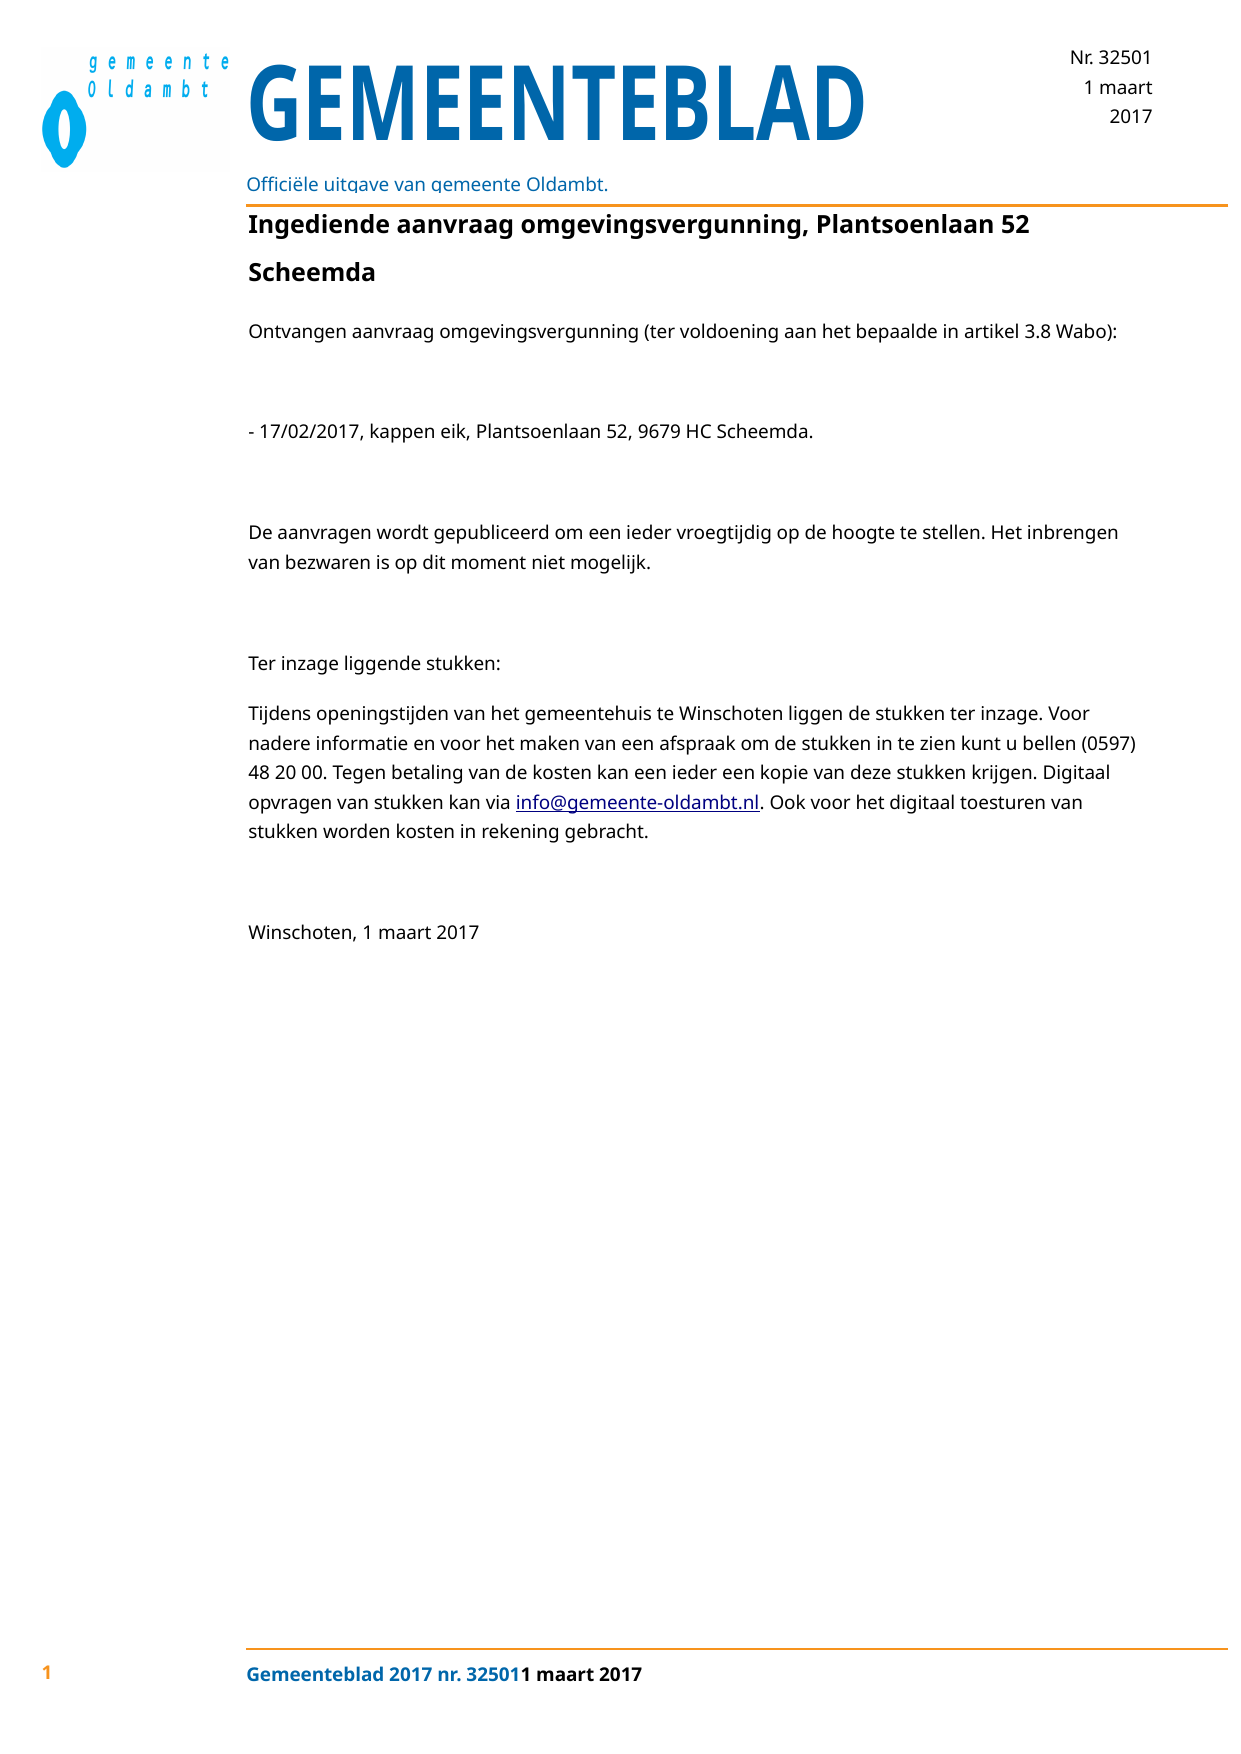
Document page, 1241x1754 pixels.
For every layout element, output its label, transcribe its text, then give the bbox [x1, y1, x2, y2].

text Ontvangen aanvraag omgevingsvergunning (ter voldoening aan het bepaalde in artikel 3.8 Wabo): [248, 318, 1152, 344]
text Ter inzage liggende stukken: [248, 650, 1152, 676]
text De aanvragen wordt gepubliceerd om een ieder vroegtijdig op de hoogte te stellen. Het inbrengen van bezwaren is op dit moment niet mogelijk. [248, 519, 1152, 575]
picture [41, 47, 231, 172]
text Ingediende aanvraag omgevingsvergunning, Plantsoenlaan 52 Scheemda [248, 207, 1152, 288]
text Winschoten, 1 maart 2017 [248, 919, 1152, 945]
text - 17/02/2017, kappen eik, Plantsoenlaan 52, 9679 HC Scheemda. [248, 419, 1152, 444]
text Tijdens openingstijden van het gemeentehuis te Winschoten liggen de stukken ter inzage. Voor nadere informatie en voor het maken van een afspraak om de stukken in te zien kunt u bellen (0597) 48 20 00. Tegen betaling van de kosten kan een ieder een kopie van deze stukken krijgen. Digitaal opvragen van stukken kan via info@gemeente-oldambt.nl. Ook voor het digitaal toesturen van stukken worden kosten in rekening gebracht. [248, 700, 1152, 844]
